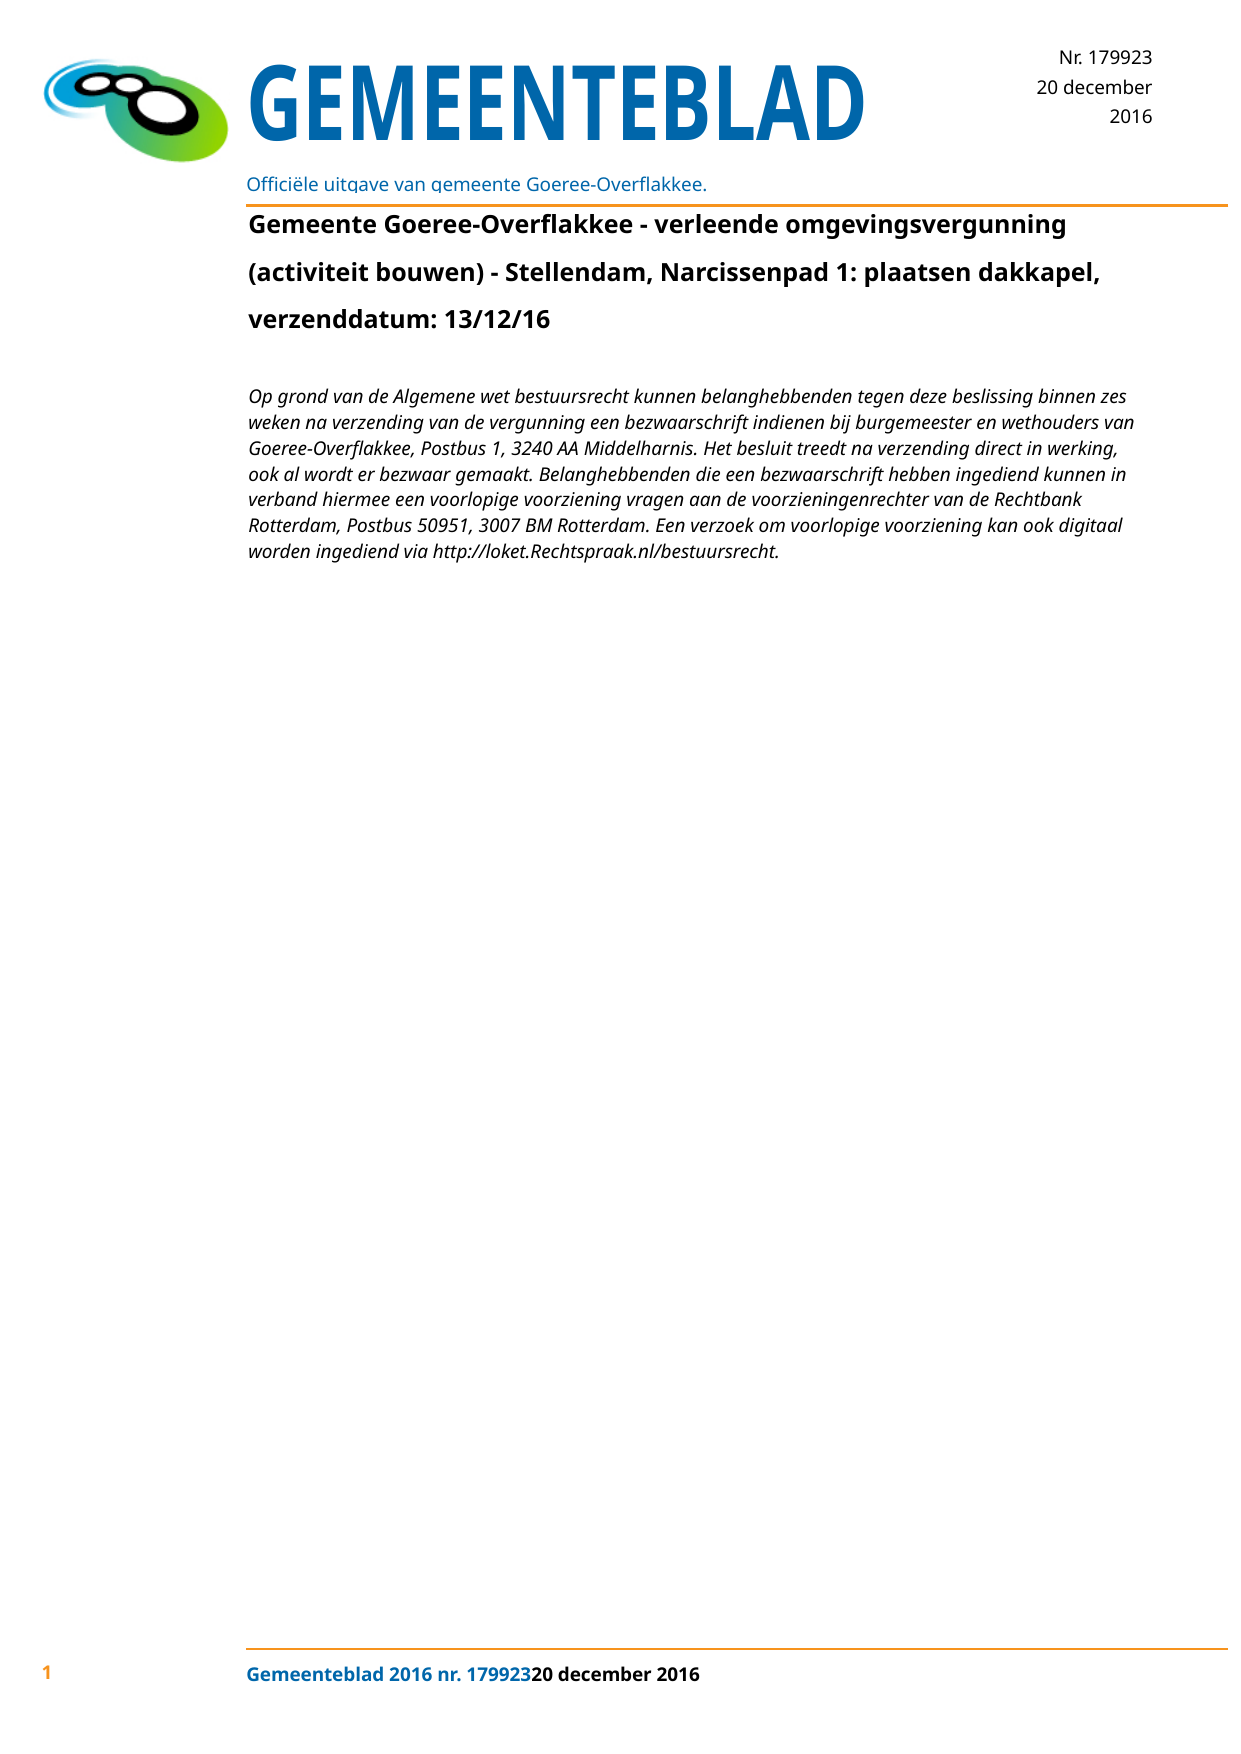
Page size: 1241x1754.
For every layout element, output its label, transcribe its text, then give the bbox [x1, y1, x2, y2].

picture [41, 47, 231, 172]
text Gemeente Goeree-Overflakkee - verleende omgevingsvergunning (activiteit bouwen) - Stellendam, Narcissenpad 1: plaatsen dakkapel, verzenddatum: 13/12/16 [248, 207, 1152, 336]
text Op grond van de Algemene wet bestuursrecht kunnen belanghebbenden tegen deze beslissing binnen zes weken na verzending van de vergunning een bezwaarschrift indienen bij burgemeester en wethouders van Goeree-Overflakkee, Postbus 1, 3240 AA Middelharnis. Het besluit treedt na verzending direct in werking, ook al wordt er bezwaar gemaakt. Belanghebbenden die een bezwaarschrift hebben ingediend kunnen in verband hiermee een voorlopige voorziening vragen aan de voorzieningenrechter van de Rechtbank Rotterdam, Postbus 50951, 3007 BM Rotterdam. Een verzoek om voorlopige voorziening kan ook digitaal worden ingediend via http://loket.Rechtspraak.nl/bestuursrecht. [248, 384, 1152, 564]
